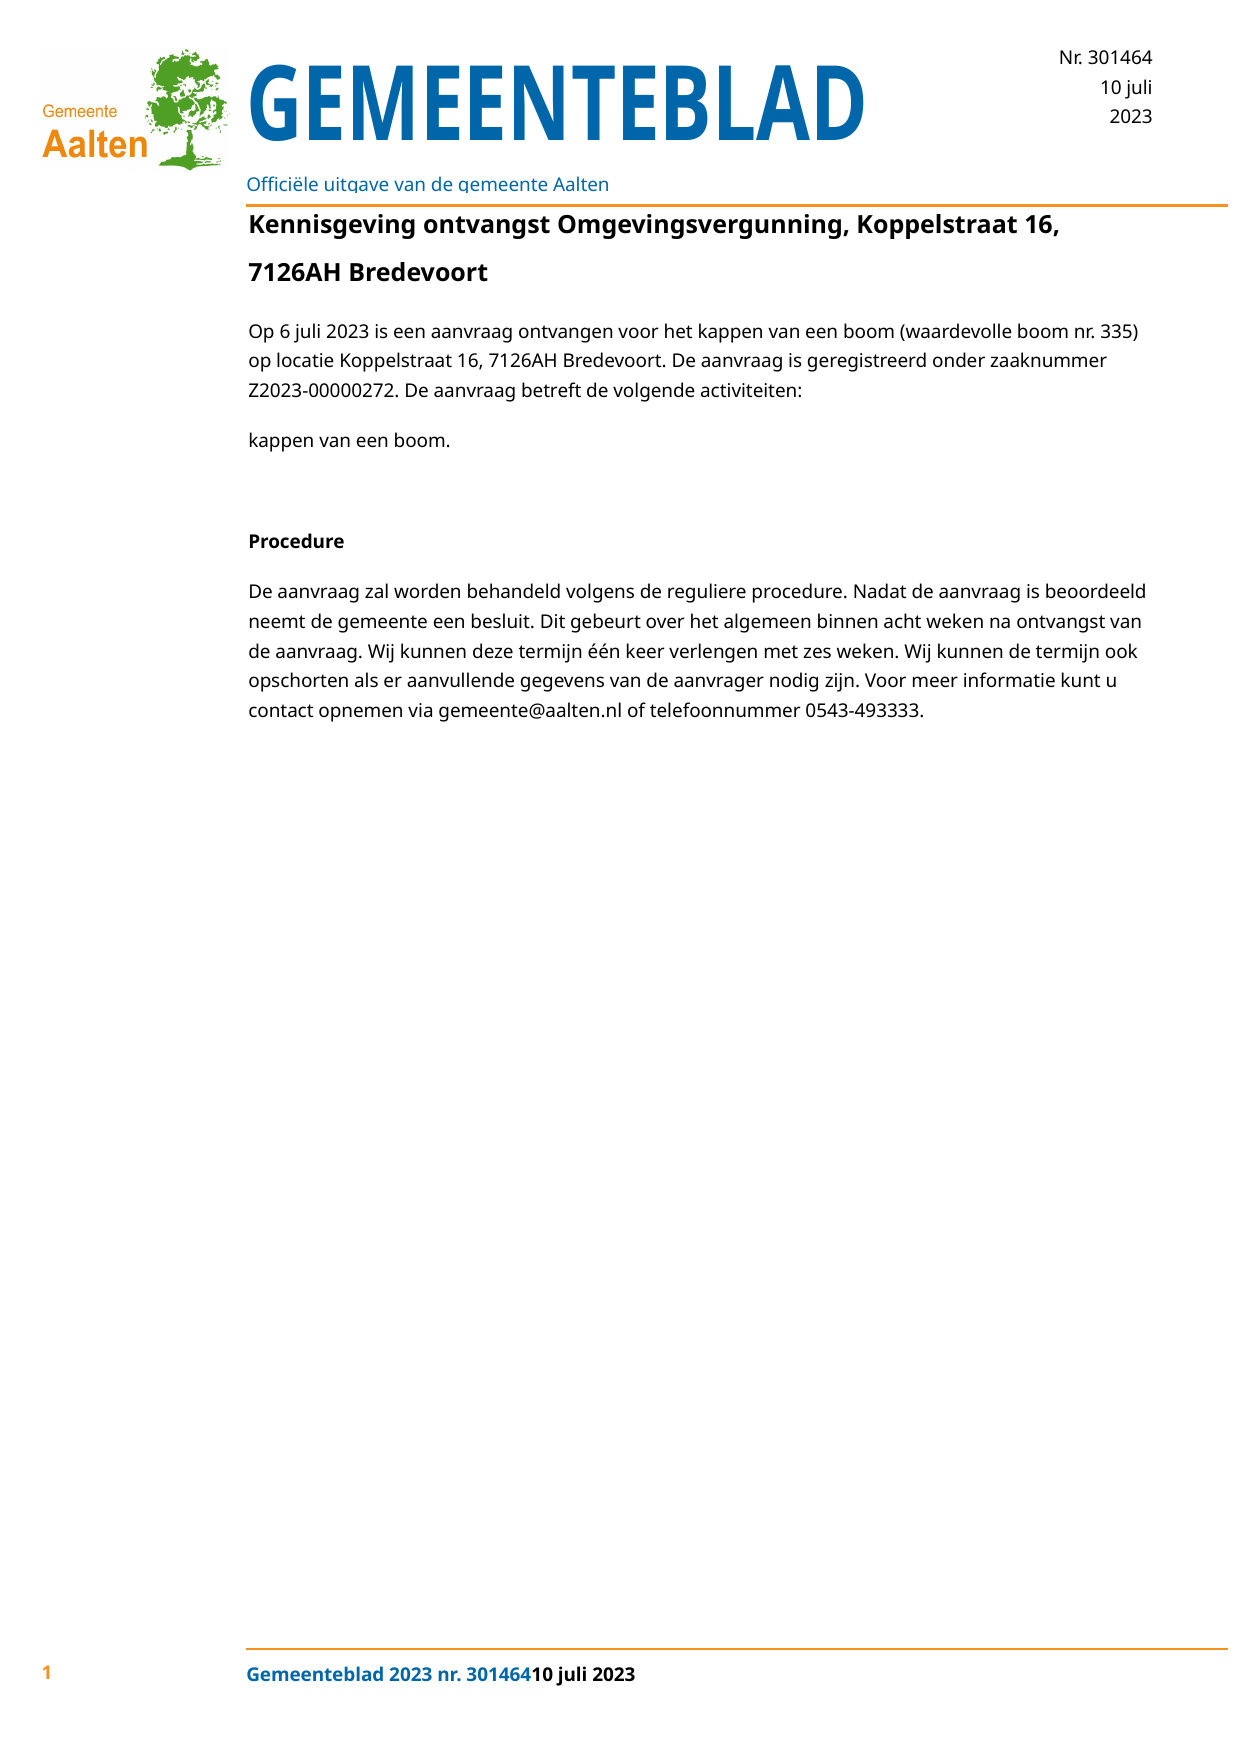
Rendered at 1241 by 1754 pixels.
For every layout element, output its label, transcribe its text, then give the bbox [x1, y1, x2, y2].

text Op 6 juli 2023 is een aanvraag ontvangen voor het kappen van een boom (waardevolle boom nr. 335) op locatie Koppelstraat 16, 7126AH Bredevoort. De aanvraag is geregistreerd onder zaaknummer Z2023-00000272. De aanvraag betreft de volgende activiteiten: [248, 318, 1152, 403]
text De aanvraag zal worden behandeld volgens de reguliere procedure. Nadat de aanvraag is beoordeeld neemt de gemeente een besluit. Dit gebeurt over het algemeen binnen acht weken na ontvangst van de aanvraag. Wij kunnen deze termijn één keer verlengen met zes weken. Wij kunnen de termijn ook opschorten als er aanvullende gegevens van de aanvrager nodig zijn. Voor meer informatie kunt u contact opnemen via gemeente@aalten.nl of telefoonnummer 0543-493333. [248, 579, 1152, 723]
text Kennisgeving ontvangst Omgevingsvergunning, Koppelstraat 16, 7126AH Bredevoort [248, 207, 1152, 288]
text kappen van een boom. [248, 427, 1152, 453]
picture [41, 47, 231, 172]
text Procedure [248, 528, 1152, 554]
